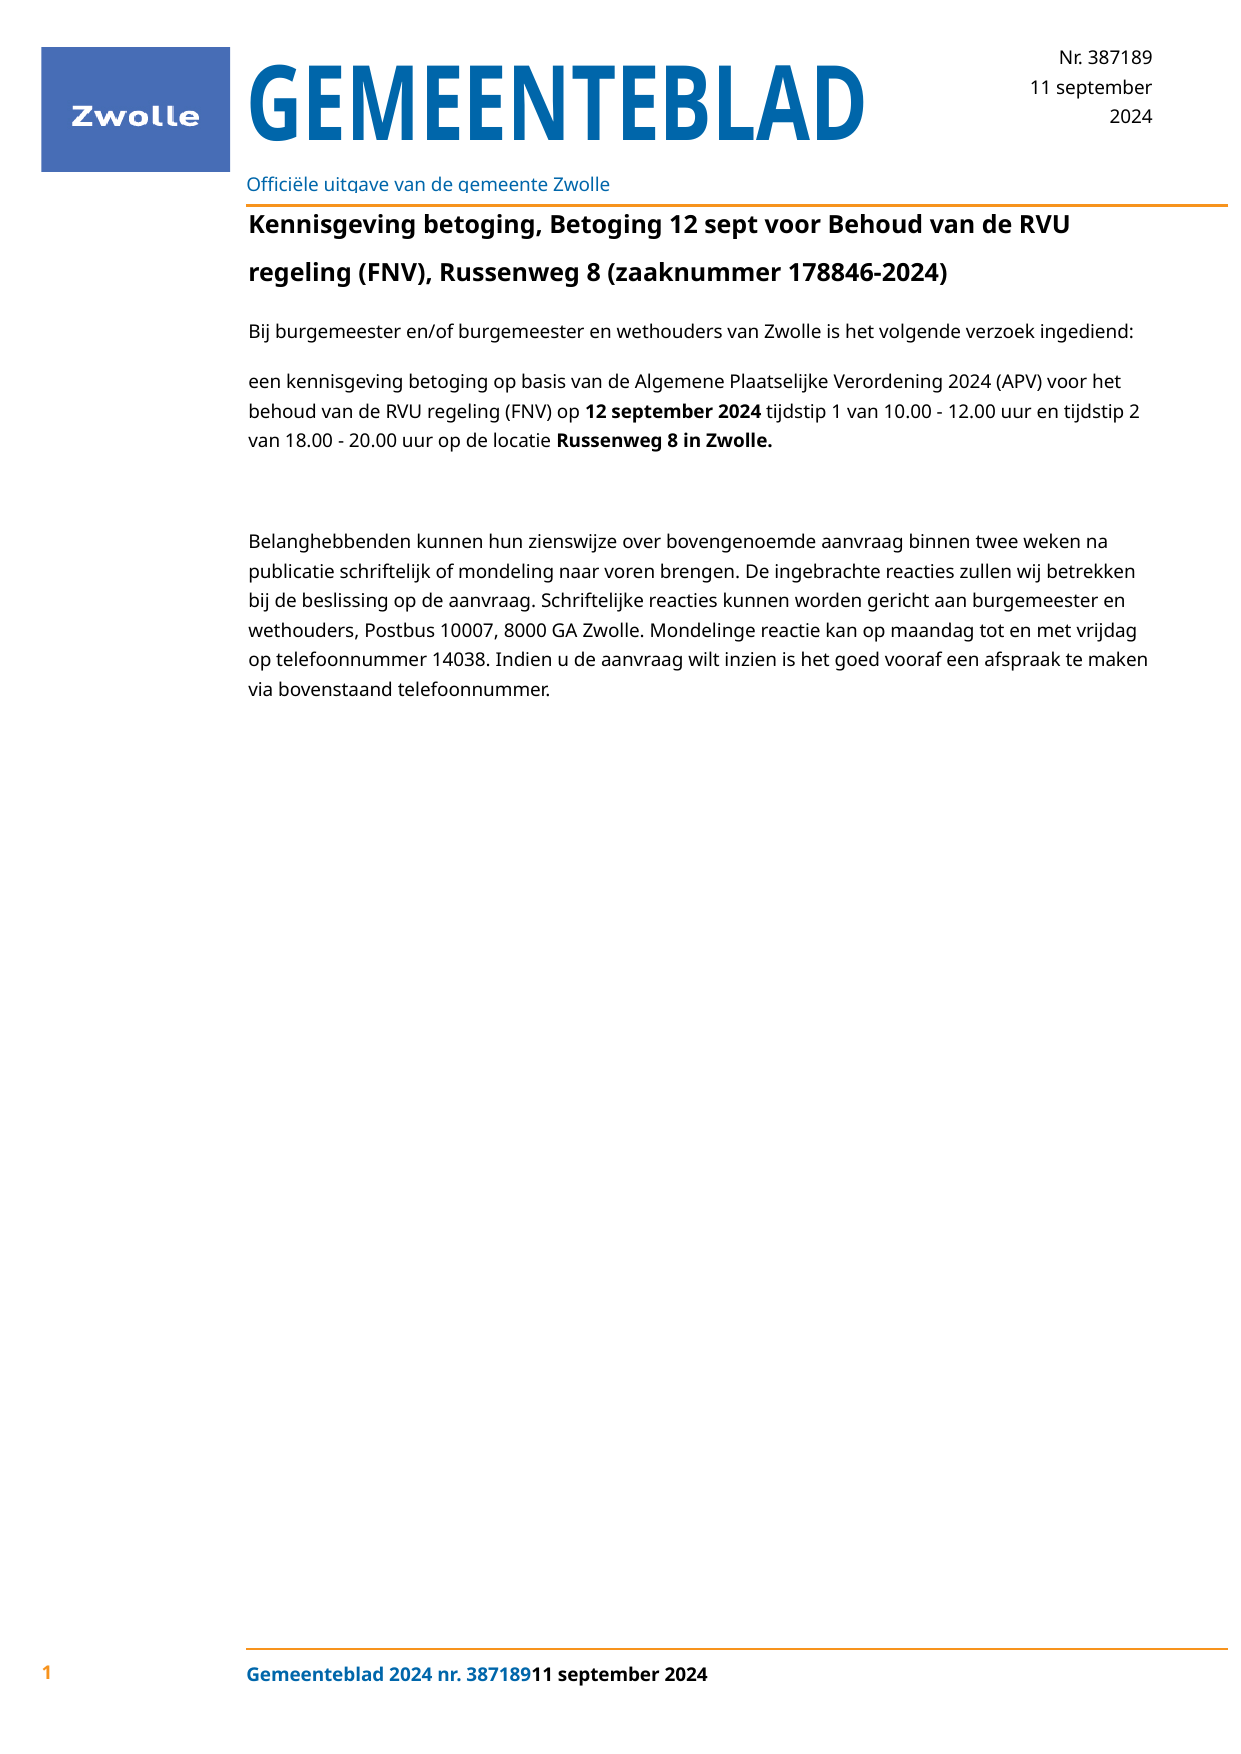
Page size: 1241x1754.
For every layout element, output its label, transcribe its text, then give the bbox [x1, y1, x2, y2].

text Bij burgemeester en/of burgemeester en wethouders van Zwolle is het volgende verzoek ingediend: [248, 318, 1152, 344]
picture [41, 47, 231, 172]
text Belanghebbenden kunnen hun zienswijze over bovengenoemde aanvraag binnen twee weken na publicatie schriftelijk of mondeling naar voren brengen. De ingebrachte reacties zullen wij betrekken bij de beslissing op de aanvraag. Schriftelijke reacties kunnen worden gericht aan burgemeester en wethouders, Postbus 10007, 8000 GA Zwolle. Mondelinge reactie kan op maandag tot en met vrijdag op telefoonnummer 14038. Indien u de aanvraag wilt inzien is het goed vooraf een afspraak te maken via bovenstaand telefoonnummer. [248, 528, 1152, 702]
text Kennisgeving betoging, Betoging 12 sept voor Behoud van de RVU regeling (FNV), Russenweg 8 (zaaknummer 178846-2024) [248, 207, 1152, 288]
text een kennisgeving betoging op basis van de Algemene Plaatselijke Verordening 2024 (APV) voor het behoud van de RVU regeling (FNV) op 12 september 2024 tijdstip 1 van 10.00 - 12.00 uur en tijdstip 2 van 18.00 - 20.00 uur op de locatie Russenweg 8 in Zwolle. [248, 368, 1152, 453]
